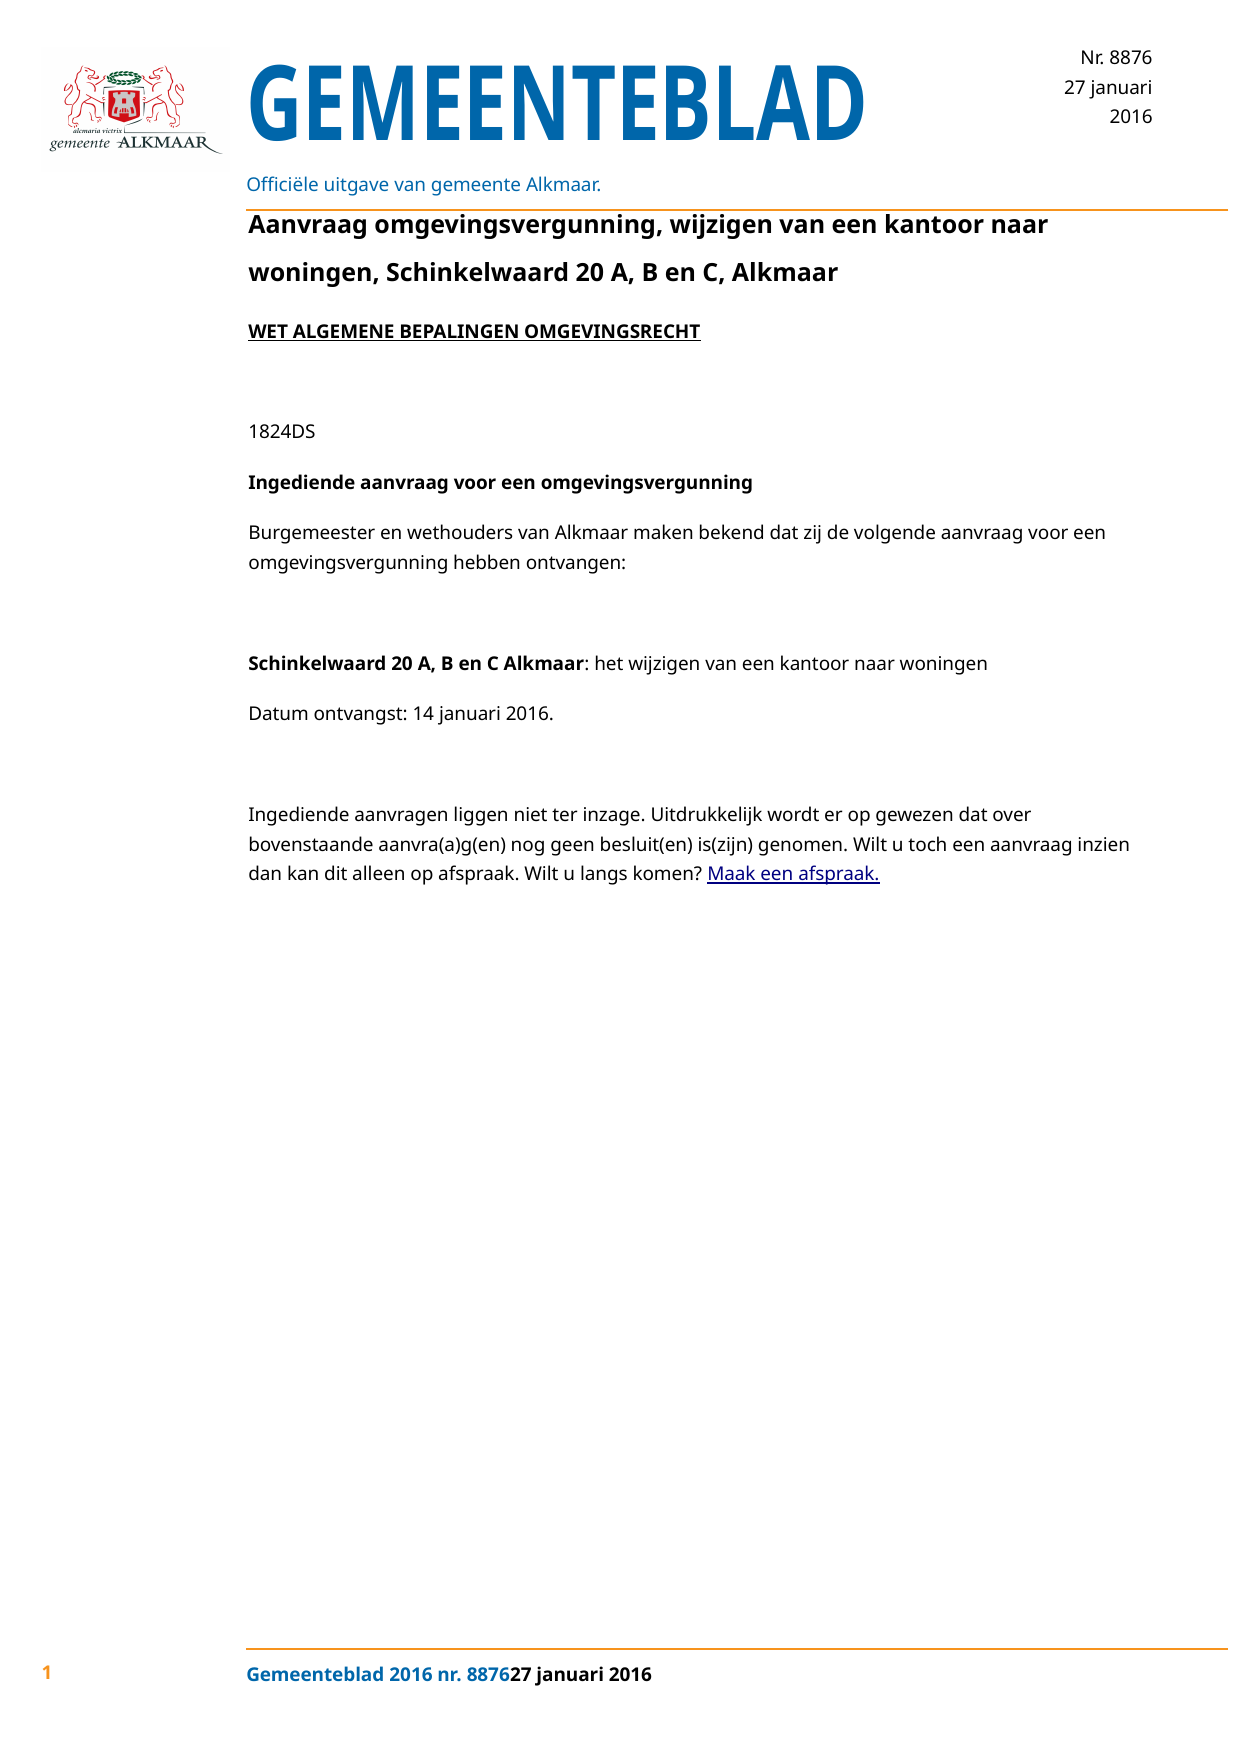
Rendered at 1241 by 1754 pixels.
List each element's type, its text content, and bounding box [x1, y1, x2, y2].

picture [41, 47, 231, 172]
text Aanvraag omgevingsvergunning, wijzigen van een kantoor naar woningen, Schinkelwaard 20 A, B en C, Alkmaar [248, 211, 1152, 288]
text 1824DS [248, 419, 1152, 444]
text Burgemeester en wethouders van Alkmaar maken bekend dat zij de volgende aanvraag voor een omgevingsvergunning hebben ontvangen: [248, 519, 1152, 575]
text Datum ontvangst: 14 januari 2016. [248, 700, 1152, 726]
text WET ALGEMENE BEPALINGEN OMGEVINGSRECHT [248, 318, 1152, 344]
text Schinkelwaard 20 A, B en C Alkmaar: het wijzigen van een kantoor naar woningen [248, 650, 1152, 676]
text Ingediende aanvraag voor een omgevingsvergunning [248, 469, 1152, 495]
text Ingediende aanvragen liggen niet ter inzage. Uitdrukkelijk wordt er op gewezen dat over bovenstaande aanvra(a)g(en) nog geen besluit(en) is(zijn) genomen. Wilt u toch een aanvraag inzien dan kan dit alleen op afspraak. Wilt u langs komen? Maak een afspraak. [248, 801, 1152, 886]
